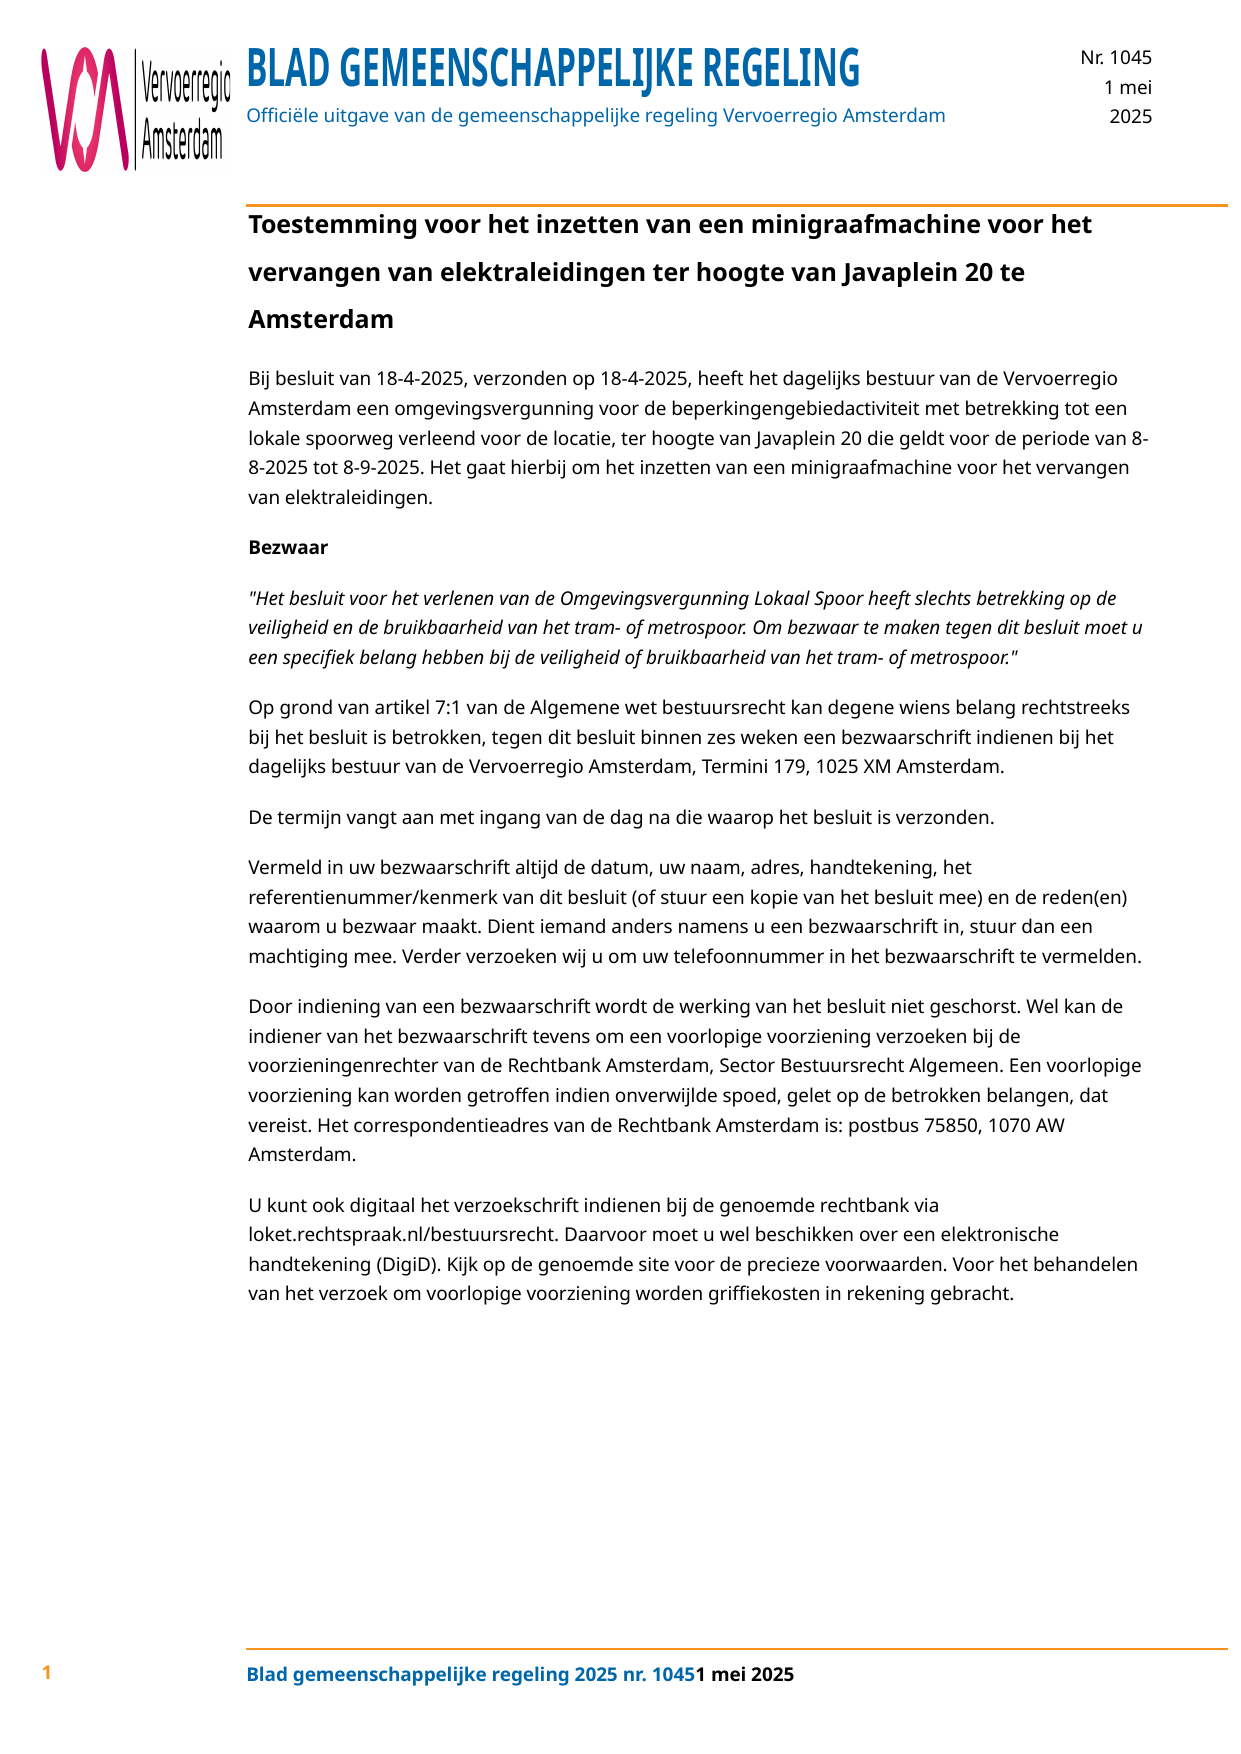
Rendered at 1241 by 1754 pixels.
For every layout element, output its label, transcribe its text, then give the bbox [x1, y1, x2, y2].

text Vermeld in uw bezwaarschrift altijd de datum, uw naam, adres, handtekening, het referentienummer/kenmerk van dit besluit (of stuur een kopie van het besluit mee) en de reden(en) waarom u bezwaar maakt. Dient iemand anders namens u een bezwaarschrift in, stuur dan een machtiging mee. Verder verzoeken wij u om uw telefoonnummer in het bezwaarschrift te vermelden. [248, 854, 1152, 969]
text Bezwaar [248, 534, 1152, 560]
text Toestemming voor het inzetten van een minigraafmachine voor het vervangen van elektraleidingen ter hoogte van Javaplein 20 te Amsterdam [248, 207, 1152, 336]
text De termijn vangt aan met ingang van de dag na die waarop het besluit is verzonden. [248, 804, 1152, 829]
picture [41, 47, 231, 172]
text "Het besluit voor het verlenen van de Omgevingsvergunning Lokaal Spoor heeft slechts betrekking op de veiligheid en de bruikbaarheid van het tram- of metrospoor. Om bezwaar te maken tegen dit besluit moet u een specifiek belang hebben bij de veiligheid of bruikbaarheid van het tram- of metrospoor." [248, 585, 1152, 669]
text U kunt ook digitaal het verzoekschrift indienen bij de genoemde rechtbank via loket.rechtspraak.nl/bestuursrecht. Daarvoor moet u wel beschikken over een elektronische handtekening (DigiD). Kijk op de genoemde site voor de precieze voorwaarden. Voor het behandelen van het verzoek om voorlopige voorziening worden griffiekosten in rekening gebracht. [248, 1192, 1152, 1306]
text Op grond van artikel 7:1 van de Algemene wet bestuursrecht kan degene wiens belang rechtstreeks bij het besluit is betrokken, tegen dit besluit binnen zes weken een bezwaarschrift indienen bij het dagelijks bestuur van de Vervoerregio Amsterdam, Termini 179, 1025 XM Amsterdam. [248, 694, 1152, 779]
text Door indiening van een bezwaarschrift wordt de werking van het besluit niet geschorst. Wel kan de indiener van het bezwaarschrift tevens om een voorlopige voorziening verzoeken bij de voorzieningenrechter van de Rechtbank Amsterdam, Sector Bestuursrecht Algemeen. Een voorlopige voorziening kan worden getroffen indien onverwijlde spoed, gelet op de betrokken belangen, dat vereist. Het correspondentieadres van de Rechtbank Amsterdam is: postbus 75850, 1070 AW Amsterdam. [248, 993, 1152, 1167]
text Bij besluit van 18-4-2025, verzonden op 18-4-2025, heeft het dagelijks bestuur van de Vervoerregio Amsterdam een omgevingsvergunning voor de beperkingengebiedactiviteit met betrekking tot een lokale spoorweg verleend voor de locatie, ter hoogte van Javaplein 20 die geldt voor de periode van 8-8-2025 tot 8-9-2025. Het gaat hierbij om het inzetten van een minigraafmachine voor het vervangen van elektraleidingen. [248, 366, 1152, 509]
